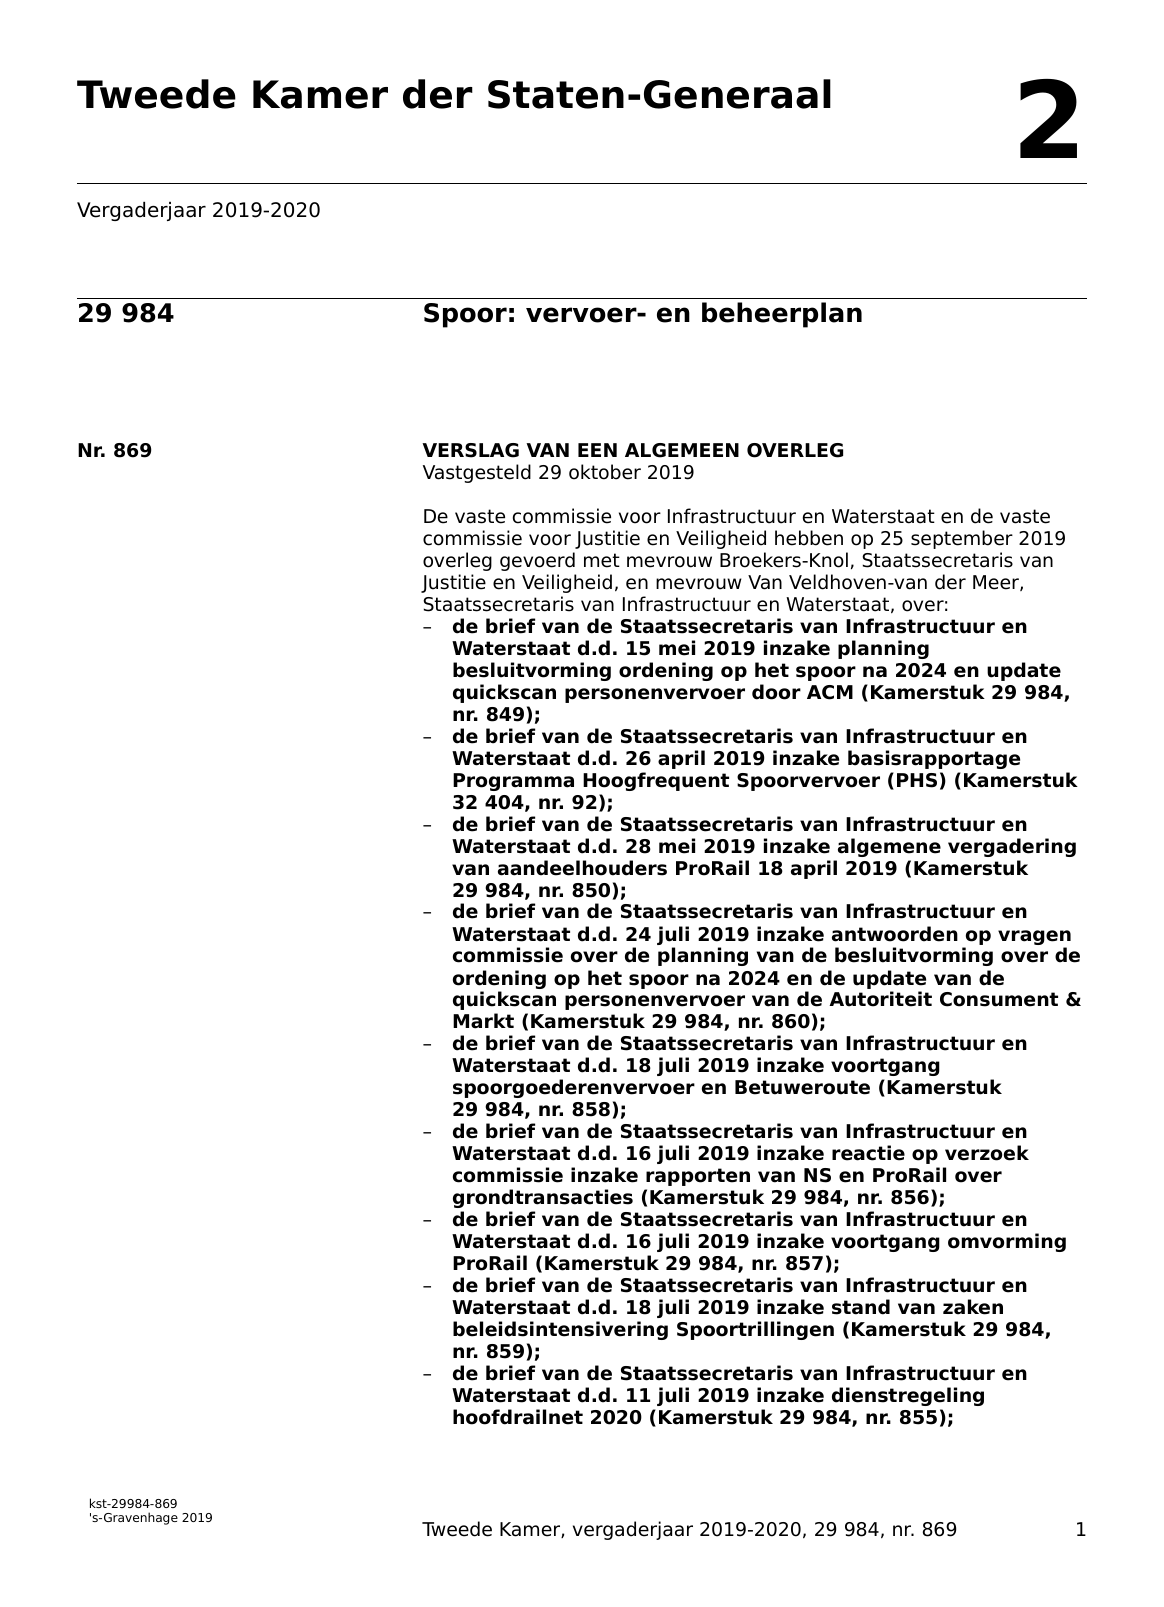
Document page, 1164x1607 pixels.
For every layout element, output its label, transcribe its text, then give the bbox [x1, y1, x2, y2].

text – de brief van de Staatssecretaris van Infrastructuur en Waterstaat d.d. 11 juli 2019 inzake dienstregeling hoofdrailnet 2020 (Kamerstuk 29 984, nr. 855); [422, 1363, 1087, 1429]
text De vaste commissie voor Infrastructuur en Waterstaat en de vaste commissie voor Justitie en Veiligheid hebben op 25 september 2019 overleg gevoerd met mevrouw Broekers-Knol, Staatssecretaris van Justitie en Veiligheid, en mevrouw Van Veldhoven-van der Meer, Staatssecretaris van Infrastructuur en Waterstaat, over: [422, 506, 1087, 616]
text – de brief van de Staatssecretaris van Infrastructuur en Waterstaat d.d. 28 mei 2019 inzake algemene vergadering van aandeelhouders ProRail 18 april 2019 (Kamerstuk 29 984, nr. 850); [422, 813, 1087, 901]
subtitle Nr. 869 VERSLAG VAN EEN ALGEMEEN OVERLEG [77, 440, 1087, 462]
table_header Tweede Kamer der Staten-Generaal [77, 59, 886, 183]
table_cell Vergaderjaar 2019-2020 [77, 184, 1087, 298]
text 's-Gravenhage 2019 [88, 1511, 323, 1525]
text – de brief van de Staatssecretaris van Infrastructuur en Waterstaat d.d. 18 juli 2019 inzake stand van zaken beleidsintensivering Spoortrillingen (Kamerstuk 29 984, nr. 859); [422, 1275, 1087, 1363]
text – de brief van de Staatssecretaris van Infrastructuur en Waterstaat d.d. 15 mei 2019 inzake planning besluitvorming ordening op het spoor na 2024 en update quickscan personenvervoer door ACM (Kamerstuk 29 984, nr. 849); [422, 616, 1087, 726]
text – de brief van de Staatssecretaris van Infrastructuur en Waterstaat d.d. 26 april 2019 inzake basisrapportage Programma Hoogfrequent Spoorvervoer (PHS) (Kamerstuk 32 404, nr. 92); [422, 726, 1087, 813]
text Vastgesteld 29 oktober 2019 [422, 462, 1087, 484]
text – de brief van de Staatssecretaris van Infrastructuur en Waterstaat d.d. 16 juli 2019 inzake voortgang omvorming ProRail (Kamerstuk 29 984, nr. 857); [422, 1209, 1087, 1275]
text – de brief van de Staatssecretaris van Infrastructuur en Waterstaat d.d. 24 juli 2019 inzake antwoorden op vragen commissie over de planning van de besluitvorming over de ordening op het spoor na 2024 en de update van de quickscan personenvervoer van de Autoriteit Consument & Markt (Kamerstuk 29 984, nr. 860); [422, 901, 1087, 1033]
table_header 2 [886, 59, 1087, 183]
text – de brief van de Staatssecretaris van Infrastructuur en Waterstaat d.d. 18 juli 2019 inzake voortgang spoorgoederenvervoer en Betuweroute (Kamerstuk 29 984, nr. 858); [422, 1033, 1087, 1121]
text kst-29984-869 [88, 1497, 323, 1511]
text – de brief van de Staatssecretaris van Infrastructuur en Waterstaat d.d. 16 juli 2019 inzake reactie op verzoek commissie inzake rapporten van NS en ProRail over grondtransacties (Kamerstuk 29 984, nr. 856); [422, 1121, 1087, 1209]
subtitle 29 984 Spoor: vervoer- en beheerplan [77, 299, 1087, 329]
